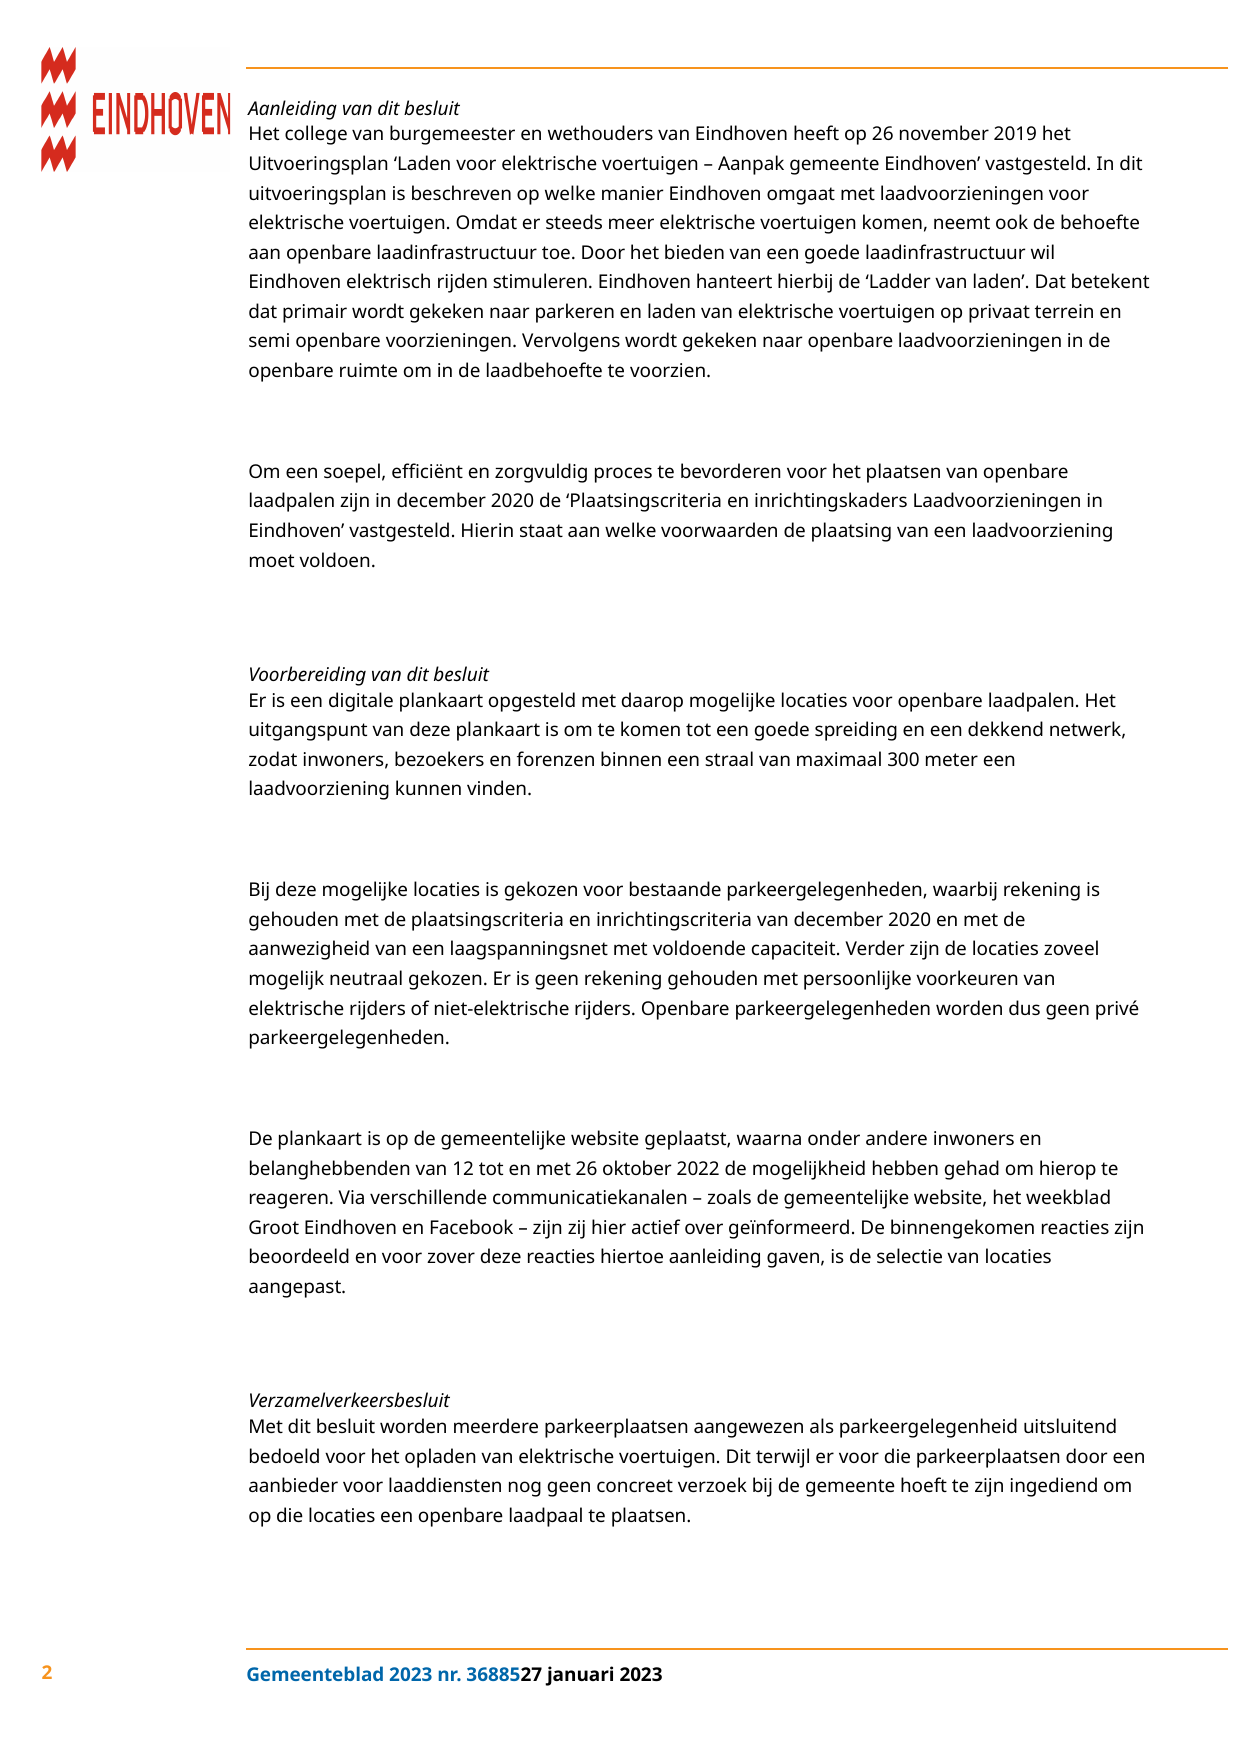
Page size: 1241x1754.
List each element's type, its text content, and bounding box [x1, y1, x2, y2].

text Voorbereiding van dit besluit [248, 661, 1152, 687]
text De plankaart is op de gemeentelijke website geplaatst, waarna onder andere inwoners en belanghebbenden van 12 tot en met 26 oktober 2022 de mogelijkheid hebben gehad om hierop te reageren. Via verschillende communicatiekanalen – zoals de gemeentelijke website, het weekblad Groot Eindhoven en Facebook – zijn zij hier actief over geïnformeerd. De binnengekomen reacties zijn beoordeeld en voor zover deze reacties hiertoe aanleiding gaven, is de selectie van locaties aangepast. [248, 1125, 1152, 1299]
text Er is een digitale plankaart opgesteld met daarop mogelijke locaties voor openbare laadpalen. Het uitgangspunt van deze plankaart is om te komen tot een goede spreiding en een dekkend netwerk, zodat inwoners, bezoekers en forenzen binnen een straal van maximaal 300 meter een laadvoorziening kunnen vinden. [248, 687, 1152, 801]
picture [41, 47, 231, 172]
text Met dit besluit worden meerdere parkeerplaatsen aangewezen als parkeergelegenheid uitsluitend bedoeld voor het opladen van elektrische voertuigen. Dit terwijl er voor die parkeerplaatsen door een aanbieder voor laaddiensten nog geen concreet verzoek bij de gemeente hoeft te zijn ingediend om op die locaties een openbare laadpaal te plaatsen. [248, 1413, 1152, 1528]
text Het college van burgemeester en wethouders van Eindhoven heeft op 26 november 2019 het Uitvoeringsplan ‘Laden voor elektrische voertuigen – Aanpak gemeente Eindhoven’ vastgesteld. In dit uitvoeringsplan is beschreven op welke manier Eindhoven omgaat met laadvoorzieningen voor elektrische voertuigen. Omdat er steeds meer elektrische voertuigen komen, neemt ook de behoefte aan openbare laadinfrastructuur toe. Door het bieden van een goede laadinfrastructuur wil Eindhoven elektrisch rijden stimuleren. Eindhoven hanteert hierbij de ‘Ladder van laden’. Dat betekent dat primair wordt gekeken naar parkeren en laden van elektrische voertuigen op privaat terrein en semi openbare voorzieningen. Vervolgens wordt gekeken naar openbare laadvoorzieningen in de openbare ruimte om in de laadbehoefte te voorzien. [248, 121, 1152, 383]
text Aanleiding van dit besluit [248, 95, 1152, 121]
text Om een soepel, efficiënt en zorgvuldig proces te bevorderen voor het plaatsen van openbare laadpalen zijn in december 2020 de ‘Plaatsingscriteria en inrichtingskaders Laadvoorzieningen in Eindhoven’ vastgesteld. Hierin staat aan welke voorwaarden de plaatsing van een laadvoorziening moet voldoen. [248, 458, 1152, 572]
text Verzamelverkeersbesluit [248, 1387, 1152, 1413]
text Bij deze mogelijke locaties is gekozen voor bestaande parkeergelegenheden, waarbij rekening is gehouden met de plaatsingscriteria en inrichtingscriteria van december 2020 en met de aanwezigheid van een laagspanningsnet met voldoende capaciteit. Verder zijn de locaties zoveel mogelijk neutraal gekozen. Er is geen rekening gehouden met persoonlijke voorkeuren van elektrische rijders of niet-elektrische rijders. Openbare parkeergelegenheden worden dus geen privé parkeergelegenheden. [248, 876, 1152, 1050]
